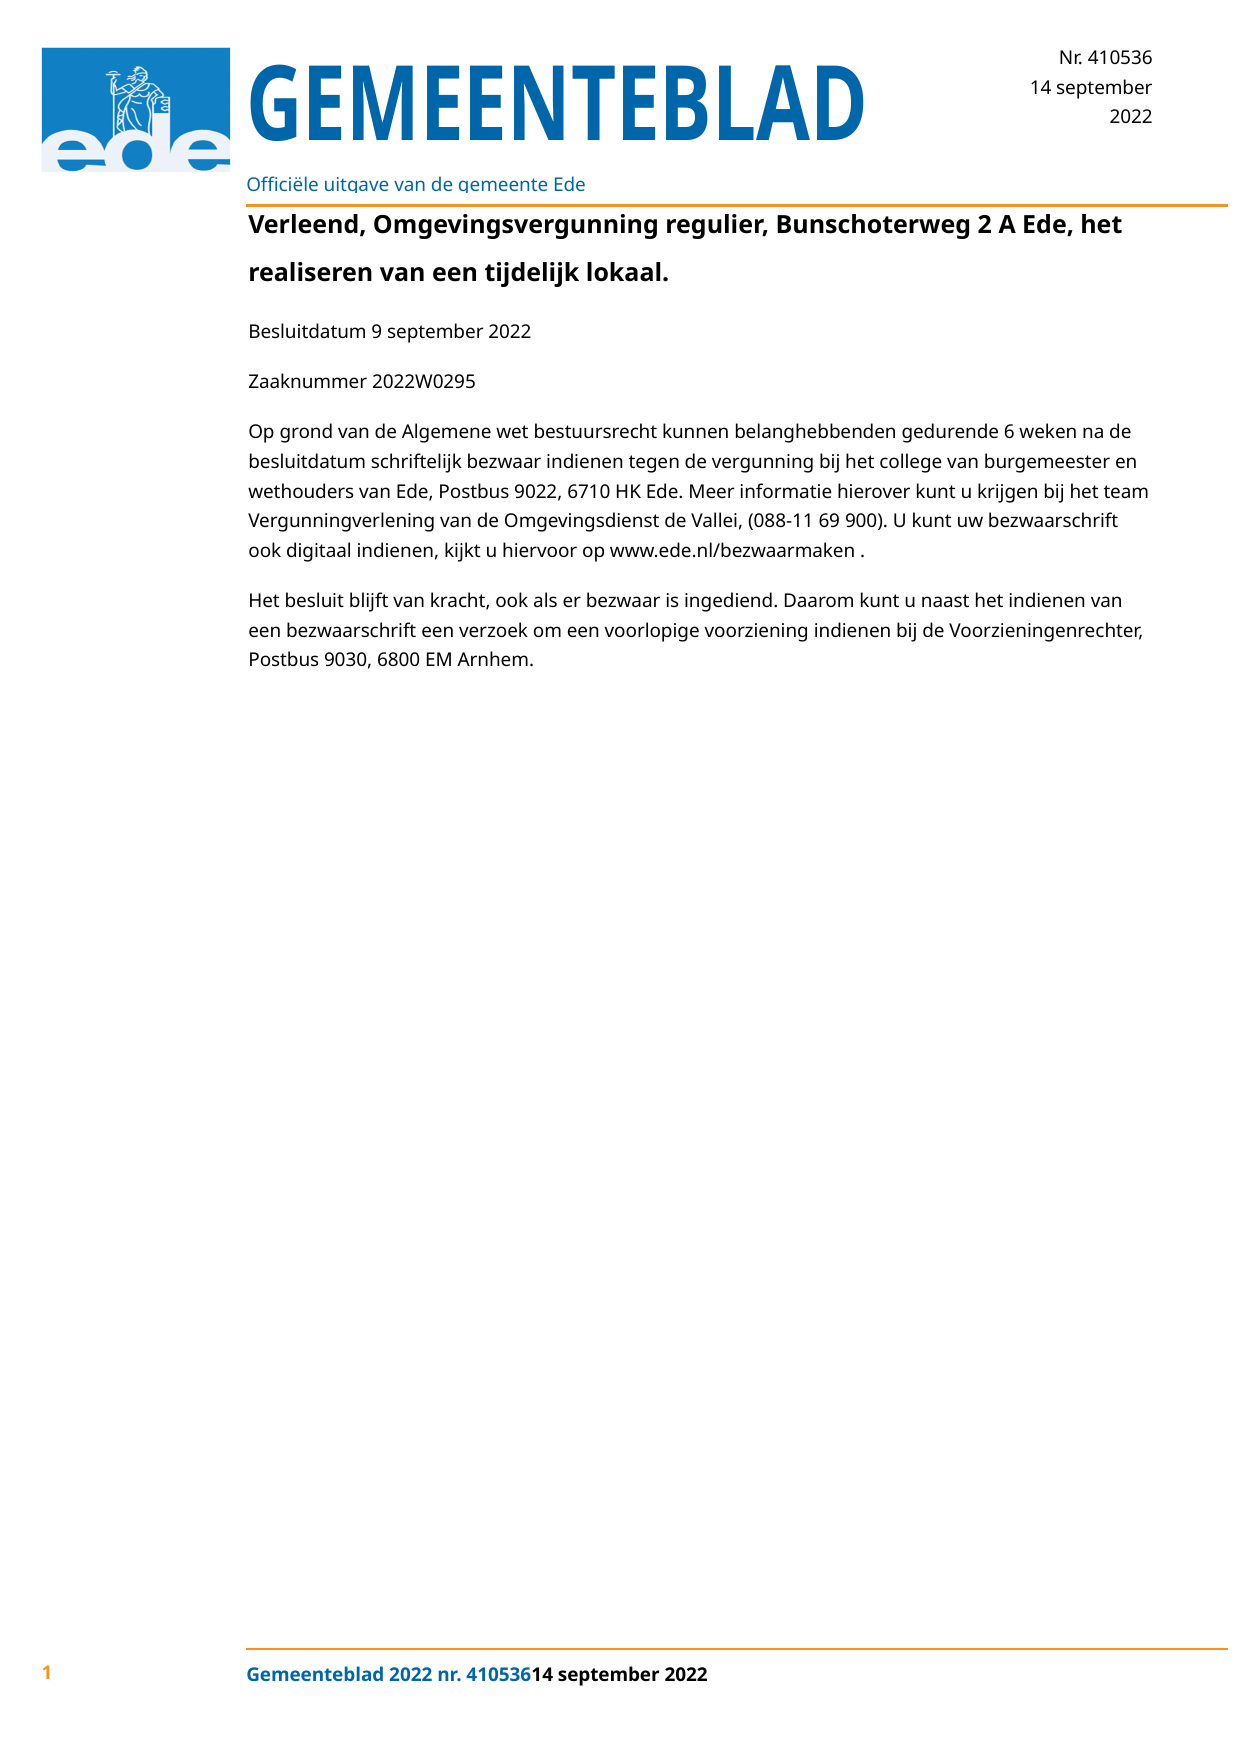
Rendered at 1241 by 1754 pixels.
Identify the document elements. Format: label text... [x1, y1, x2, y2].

text Het besluit blijft van kracht, ook als er bezwaar is ingediend. Daarom kunt u naast het indienen van een bezwaarschrift een verzoek om een voorlopige voorziening indienen bij de Voorzieningenrechter, Postbus 9030, 6800 EM Arnhem. [248, 587, 1152, 672]
text Zaaknummer 2022W0295 [248, 368, 1152, 394]
picture [41, 47, 231, 172]
text Verleend, Omgevingsvergunning regulier, Bunschoterweg 2 A Ede, het realiseren van een tijdelijk lokaal. [248, 207, 1152, 288]
text Op grond van de Algemene wet bestuursrecht kunnen belanghebbenden gedurende 6 weken na de besluitdatum schriftelijk bezwaar indienen tegen de vergunning bij het college van burgemeester en wethouders van Ede, Postbus 9022, 6710 HK Ede. Meer informatie hierover kunt u krijgen bij het team Vergunningverlening van de Omgevingsdienst de Vallei, (088-11 69 900). U kunt uw bezwaarschrift ook digitaal indienen, kijkt u hiervoor op www.ede.nl/bezwaarmaken . [248, 419, 1152, 563]
text Besluitdatum 9 september 2022 [248, 318, 1152, 344]
